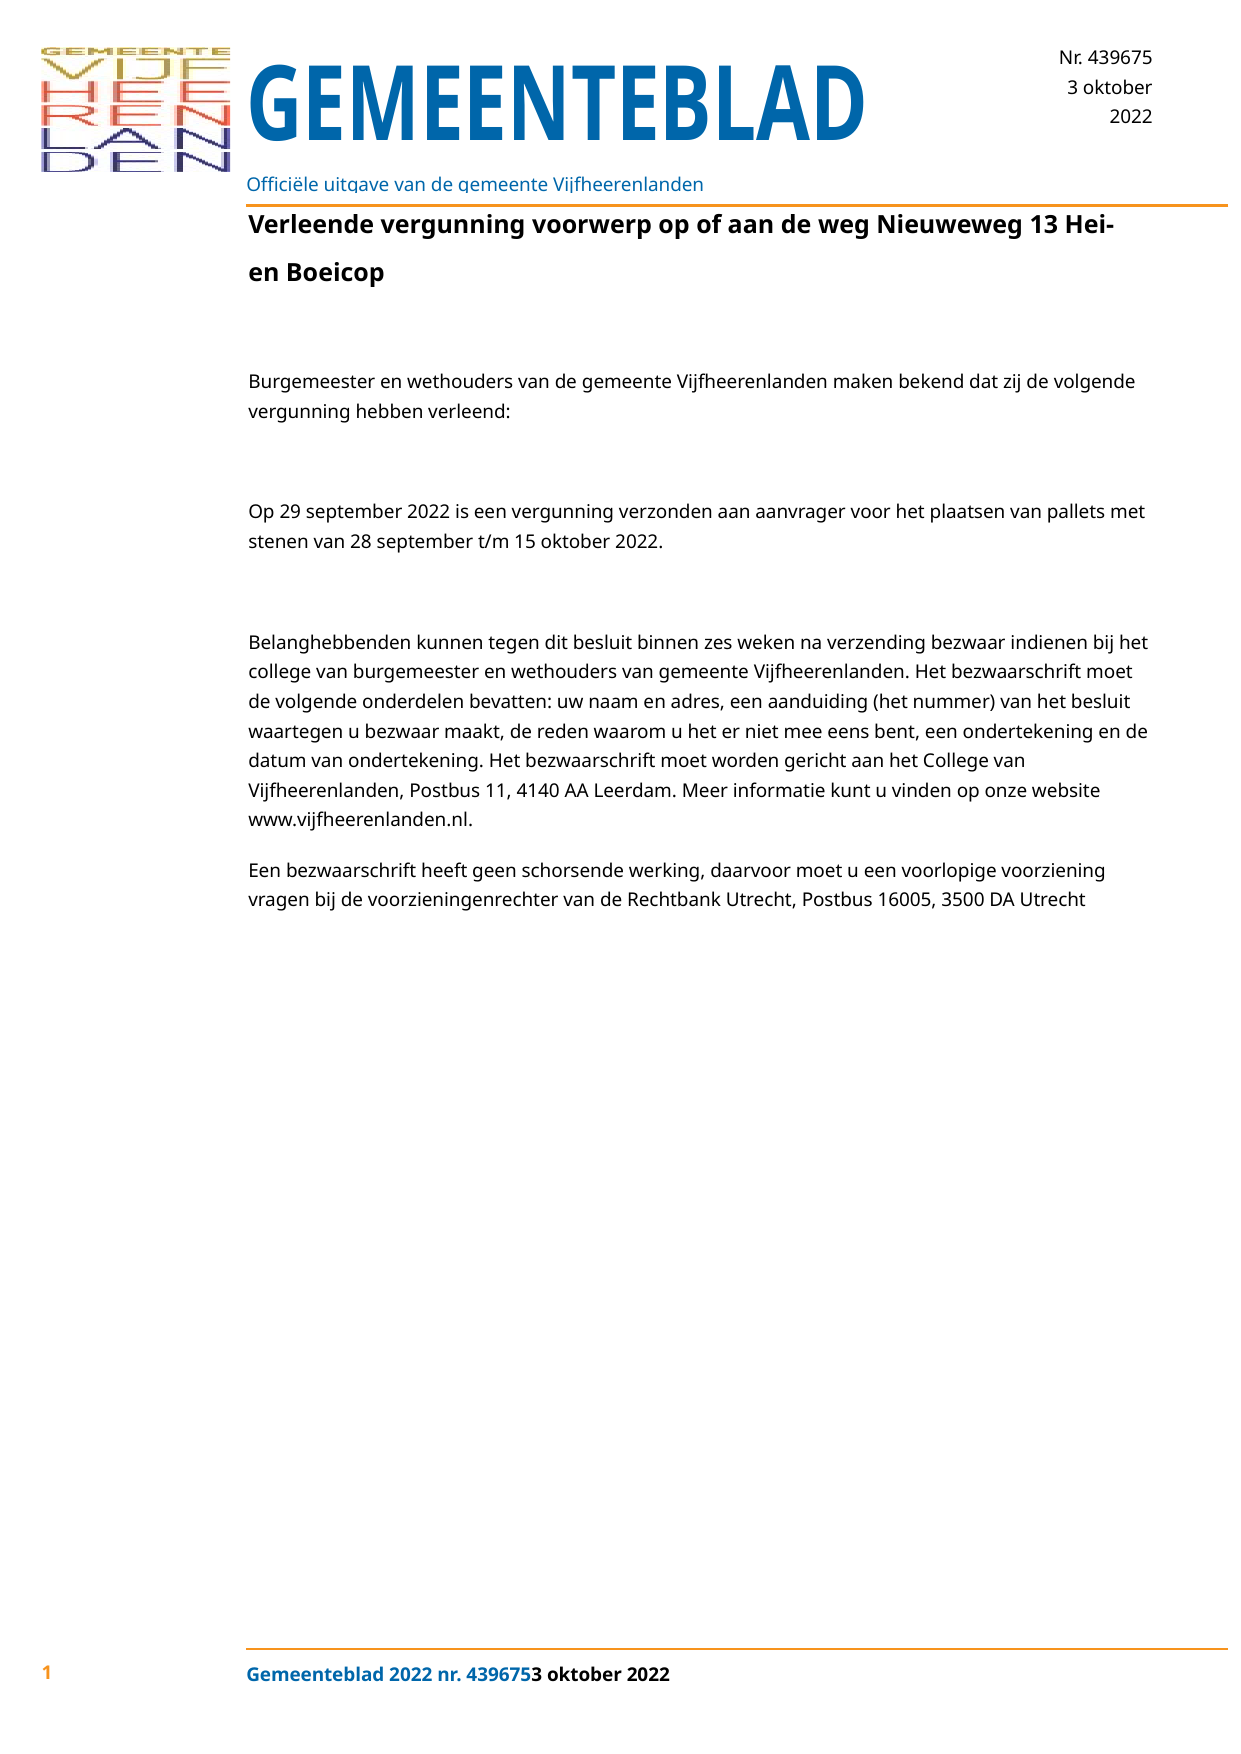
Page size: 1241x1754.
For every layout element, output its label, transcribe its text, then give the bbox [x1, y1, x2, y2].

text Een bezwaarschrift heeft geen schorsende werking, daarvoor moet u een voorlopige voorziening vragen bij de voorzieningenrechter van de Rechtbank Utrecht, Postbus 16005, 3500 DA Utrecht [248, 857, 1152, 912]
text Burgemeester en wethouders van de gemeente Vijfheerenlanden maken bekend dat zij de volgende vergunning hebben verleend: [248, 368, 1152, 424]
picture [41, 47, 231, 172]
text Belanghebbenden kunnen tegen dit besluit binnen zes weken na verzending bezwaar indienen bij het college van burgemeester en wethouders van gemeente Vijfheerenlanden. Het bezwaarschrift moet de volgende onderdelen bevatten: uw naam en adres, een aanduiding (het nummer) van het besluit waartegen u bezwaar maakt, de reden waarom u het er niet mee eens bent, een ondertekening en de datum van ondertekening. Het bezwaarschrift moet worden gericht aan het College van Vijfheerenlanden, Postbus 11, 4140 AA Leerdam. Meer informatie kunt u vinden op onze website www.vijfheerenlanden.nl. [248, 629, 1152, 832]
text Op 29 september 2022 is een vergunning verzonden aan aanvrager voor het plaatsen van pallets met stenen van 28 september t/m 15 oktober 2022. [248, 499, 1152, 554]
text Verleende vergunning voorwerp op of aan de weg Nieuweweg 13 Hei- en Boeicop [248, 207, 1152, 288]
